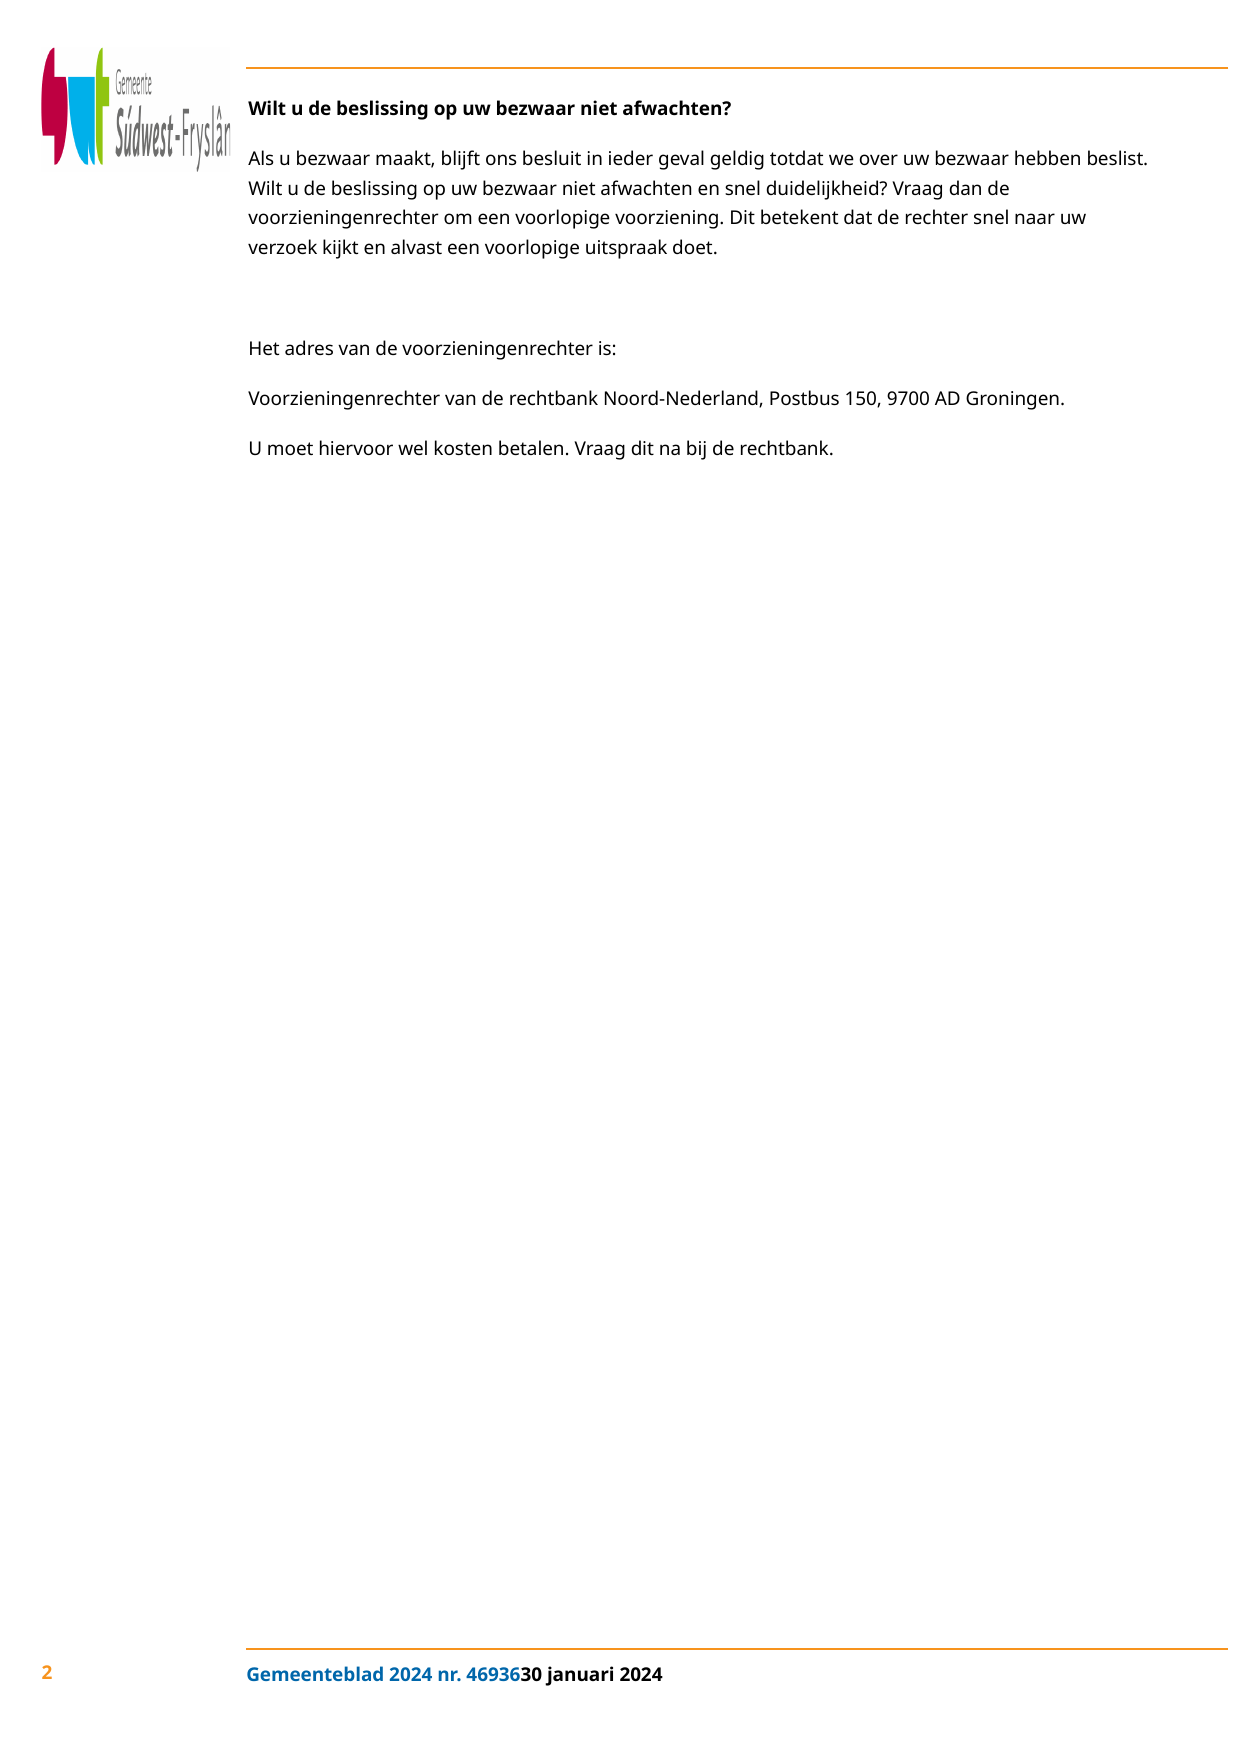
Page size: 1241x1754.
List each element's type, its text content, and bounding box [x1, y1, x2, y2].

text Wilt u de beslissing op uw bezwaar niet afwachten? [248, 95, 1152, 121]
text Voorzieningenrechter van de rechtbank Noord-Nederland, Postbus 150, 9700 AD Groningen. [248, 385, 1152, 411]
text Het adres van de voorzieningenrechter is: [248, 335, 1152, 361]
text U moet hiervoor wel kosten betalen. Vraag dit na bij de rechtbank. [248, 436, 1152, 461]
picture [41, 47, 231, 172]
text Als u bezwaar maakt, blijft ons besluit in ieder geval geldig totdat we over uw bezwaar hebben beslist. Wilt u de beslissing op uw bezwaar niet afwachten en snel duidelijkheid? Vraag dan de voorzieningenrechter om een voorlopige voorziening. Dit betekent dat de rechter snel naar uw verzoek kijkt en alvast een voorlopige uitspraak doet. [248, 145, 1152, 260]
